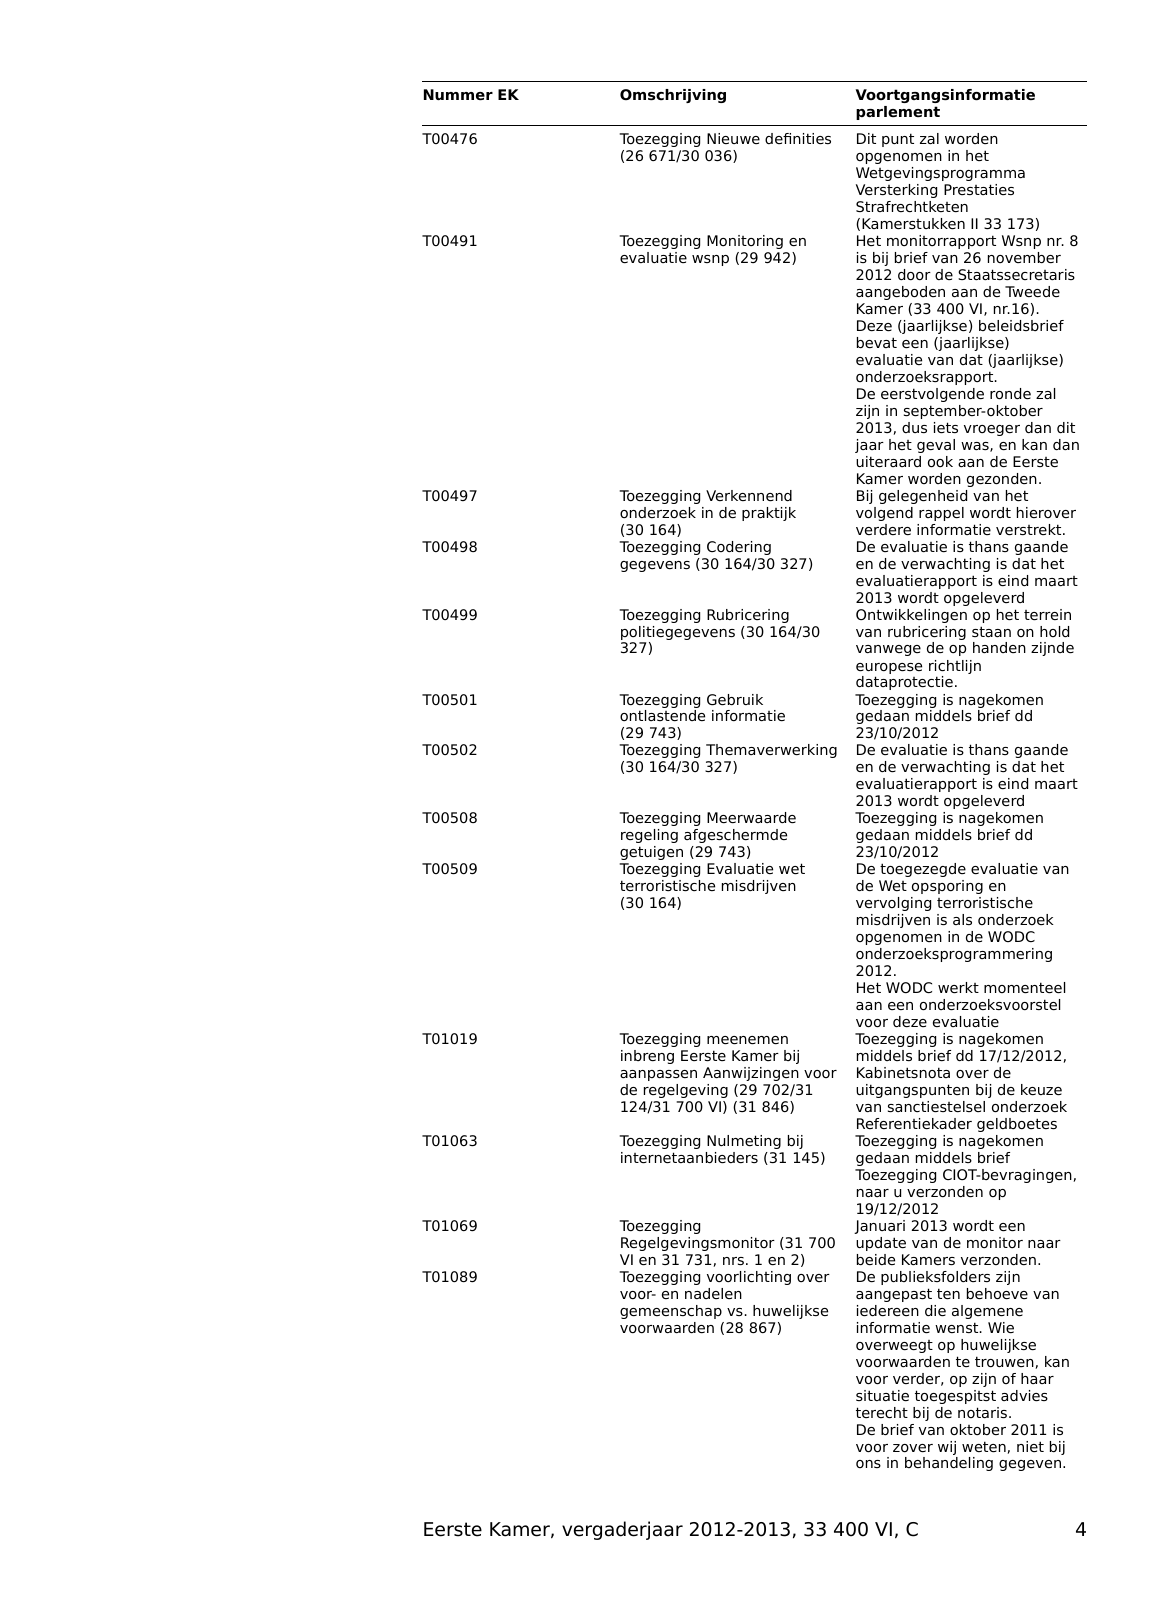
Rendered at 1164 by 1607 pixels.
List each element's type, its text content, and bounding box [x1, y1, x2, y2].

table_cell Toezegging Monitoring en evaluatie wsnp (29 942) [614, 233, 849, 488]
table_cell De evaluatie is thans gaande en de verwachting is dat het evaluatierapport is eind maart 2013 wordt opgeleverd [850, 742, 1087, 810]
table_cell T01089 [422, 1269, 614, 1472]
table_cell Ontwikkelingen op het terrein van rubricering staan on hold vanwege de op handen zijnde europese richtlijn dataprotectie. [850, 606, 1087, 691]
table_cell T00498 [422, 539, 614, 606]
table_cell T00497 [422, 488, 614, 538]
table_cell De publieksfolders zijn aangepast ten behoeve van iedereen die algemene informatie wenst. Wie overweegt op huwelijkse voorwaarden te trouwen, kan voor verder, op zijn of haar situatie toegespitst advies terecht bij de notaris. De brief van oktober 2011 is voor zover wij weten, niet bij ons in behandeling gegeven. [850, 1269, 1087, 1472]
table_cell Bij gelegenheid van het volgend rappel wordt hierover verdere informatie verstrekt. [850, 488, 1087, 538]
table_cell Januari 2013 wordt een update van de monitor naar beide Kamers verzonden. [850, 1218, 1087, 1269]
table_cell T00491 [422, 233, 614, 488]
table_cell Toezegging Codering gegevens (30 164/30 327) [614, 539, 849, 606]
table_cell Het monitorrapport Wsnp nr. 8 is bij brief van 26 november 2012 door de Staatssecretaris aangeboden aan de Tweede Kamer (33 400 VI, nr.16). Deze (jaarlijkse) beleidsbrief bevat een (jaarlijkse) evaluatie van dat (jaarlijkse) onderzoeksrapport. De eerstvolgende ronde zal zijn in september-oktober 2013, dus iets vroeger dan dit jaar het geval was, en kan dan uiteraard ook aan de Eerste Kamer worden gezonden. [850, 233, 1087, 488]
table_cell Toezegging Themaverwerking (30 164/30 327) [614, 742, 849, 810]
table_cell T00508 [422, 810, 614, 861]
table_cell Toezegging voorlichting over voor- en nadelen gemeenschap vs. huwelijkse voorwaarden (28 867) [614, 1269, 849, 1472]
table_cell Toezegging Nieuwe definities (26 671/30 036) [614, 126, 849, 233]
table_cell T00501 [422, 691, 614, 742]
table_cell De toegezegde evaluatie van de Wet opsporing en vervolging terroristische misdrijven is als onderzoek opgenomen in de WODC onderzoeksprogrammering 2012. Het WODC werkt momenteel aan een onderzoeksvoorstel voor deze evaluatie [850, 861, 1087, 1031]
table_header Omschrijving [614, 82, 849, 125]
table_cell Dit punt zal worden opgenomen in het Wetgevingsprogramma Versterking Prestaties Strafrechtketen (Kamerstukken II 33 173) [850, 126, 1087, 233]
table_cell Toezegging Nulmeting bij internetaanbieders (31 145) [614, 1133, 849, 1218]
table_cell T00499 [422, 606, 614, 691]
table_cell Toezegging Gebruik ontlastende informatie (29 743) [614, 691, 849, 742]
table_cell Toezegging Evaluatie wet terroristische misdrijven (30 164) [614, 861, 849, 1031]
table_cell Toezegging Meerwaarde regeling afgeschermde getuigen (29 743) [614, 810, 849, 861]
table_cell Toezegging meenemen inbreng Eerste Kamer bij aanpassen Aanwijzingen voor de regelgeving (29 702/31 124/31 700 VI) (31 846) [614, 1031, 849, 1133]
table_cell Toezegging is nagekomen gedaan middels brief dd 23/10/2012 [850, 691, 1087, 742]
table_header Voortgangsinformatie parlement [850, 82, 1087, 125]
table_cell Toezegging Regelgevingsmonitor (31 700 VI en 31 731, nrs. 1 en 2) [614, 1218, 849, 1269]
table_cell Toezegging is nagekomen middels brief dd 17/12/2012, Kabinetsnota over de uitgangspunten bij de keuze van sanctiestelsel onderzoek Referentiekader geldboetes [850, 1031, 1087, 1133]
table_header Nummer EK [422, 82, 614, 125]
table_cell T00502 [422, 742, 614, 810]
table_cell Toezegging is nagekomen gedaan middels brief Toezegging CIOT-bevragingen, naar u verzonden op 19/12/2012 [850, 1133, 1087, 1218]
table_cell T01069 [422, 1218, 614, 1269]
table_cell T01063 [422, 1133, 614, 1218]
table_cell T00509 [422, 861, 614, 1031]
table_cell Toezegging Rubricering politiegegevens (30 164/30 327) [614, 606, 849, 691]
table_cell De evaluatie is thans gaande en de verwachting is dat het evaluatierapport is eind maart 2013 wordt opgeleverd [850, 539, 1087, 606]
table_cell T01019 [422, 1031, 614, 1133]
table_cell T00476 [422, 126, 614, 233]
table_cell Toezegging is nagekomen gedaan middels brief dd 23/10/2012 [850, 810, 1087, 861]
table_cell Toezegging Verkennend onderzoek in de praktijk (30 164) [614, 488, 849, 538]
